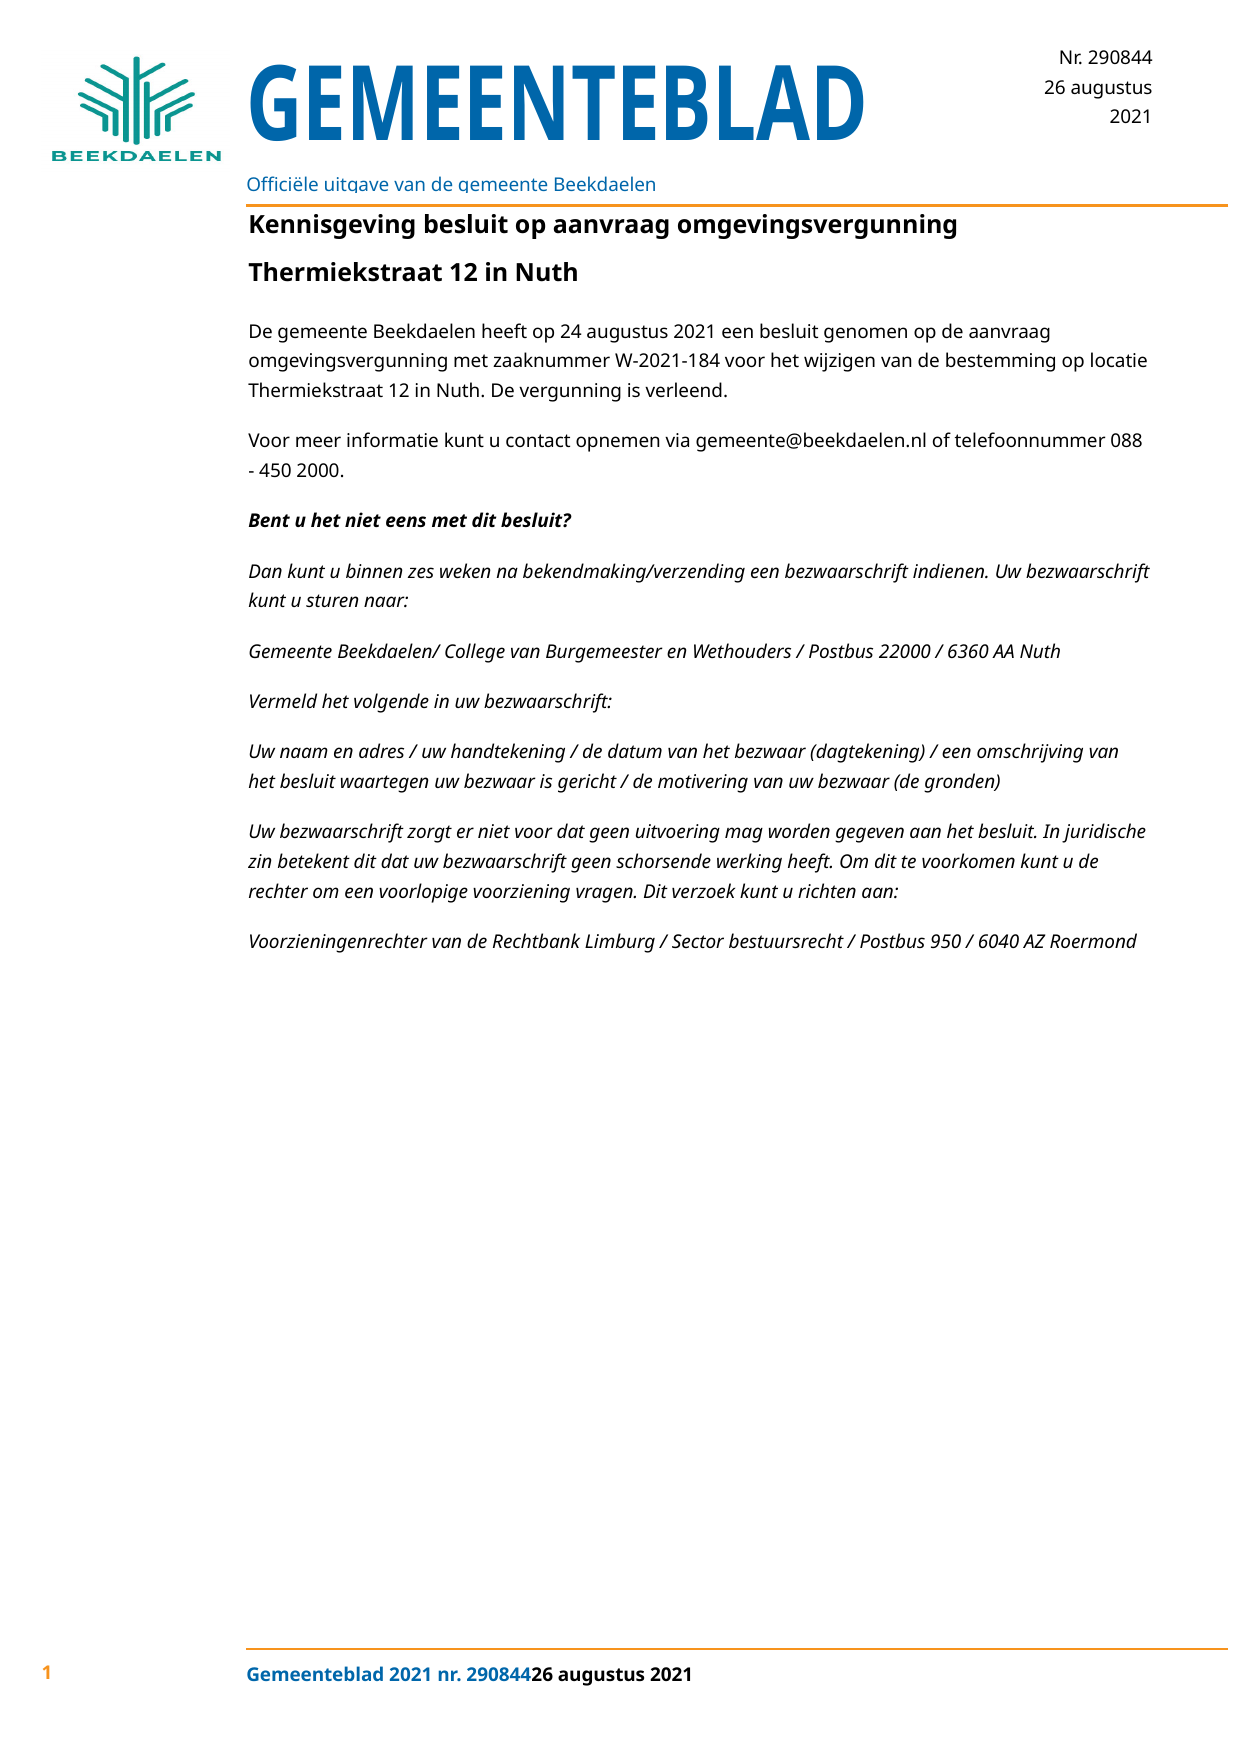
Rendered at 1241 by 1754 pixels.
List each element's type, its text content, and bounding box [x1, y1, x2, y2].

text Uw naam en adres / uw handtekening / de datum van het bezwaar (dagtekening) / een omschrijving van het besluit waartegen uw bezwaar is gericht / de motivering van uw bezwaar (de gronden) [248, 739, 1152, 794]
picture [41, 47, 231, 172]
text Kennisgeving besluit op aanvraag omgevingsvergunning Thermiekstraat 12 in Nuth [248, 207, 1152, 288]
text Bent u het niet eens met dit besluit? [248, 507, 1152, 533]
text Voorzieningenrechter van de Rechtbank Limburg / Sector bestuursrecht / Postbus 950 / 6040 AZ Roermond [248, 928, 1152, 954]
text Dan kunt u binnen zes weken na bekendmaking/verzending een bezwaarschrift indienen. Uw bezwaarschrift kunt u sturen naar: [248, 558, 1152, 613]
text Voor meer informatie kunt u contact opnemen via gemeente@beekdaelen.nl of telefoonnummer 088 - 450 2000. [248, 427, 1152, 483]
text Uw bezwaarschrift zorgt er niet voor dat geen uitvoering mag worden gegeven aan het besluit. In juridische zin betekent dit dat uw bezwaarschrift geen schorsende werking heeft. Om dit te voorkomen kunt u de rechter om een voorlopige voorziening vragen. Dit verzoek kunt u richten aan: [248, 819, 1152, 904]
text Vermeld het volgende in uw bezwaarschrift: [248, 688, 1152, 714]
text De gemeente Beekdaelen heeft op 24 augustus 2021 een besluit genomen op de aanvraag omgevingsvergunning met zaaknummer W-2021-184 voor het wijzigen van de bestemming op locatie Thermiekstraat 12 in Nuth. De vergunning is verleend. [248, 318, 1152, 403]
text Gemeente Beekdaelen/ College van Burgemeester en Wethouders / Postbus 22000 / 6360 AA Nuth [248, 638, 1152, 664]
